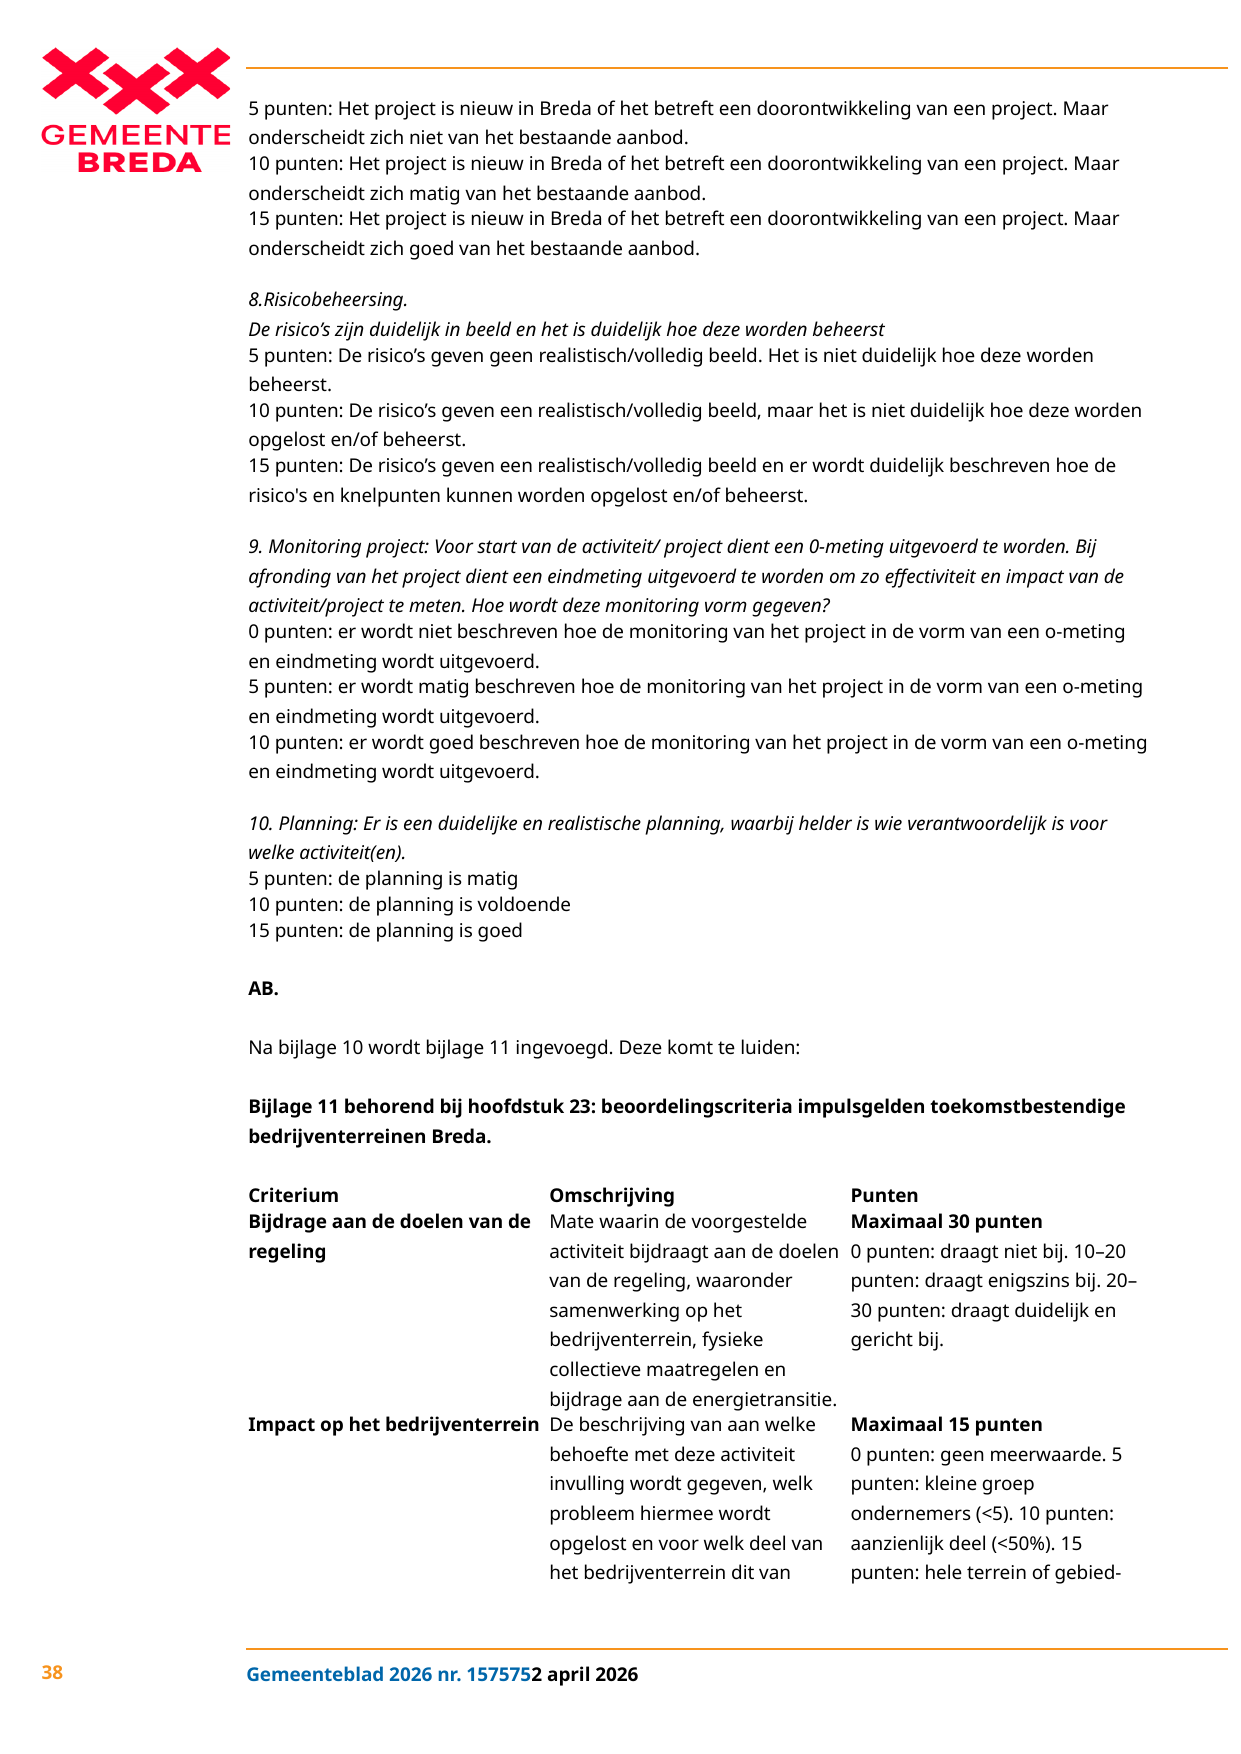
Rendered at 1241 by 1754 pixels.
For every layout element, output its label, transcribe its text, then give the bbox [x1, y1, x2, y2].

table_cell 10 punten: De risico’s geven een realistisch/volledig beeld, maar het is niet duidelijk hoe deze worden opgelost en/of beheerst. [248, 397, 1152, 452]
table_cell 15 punten: Het project is nieuw in Breda of het betreft een doorontwikkeling van een project. Maar onderscheidt zich goed van het bestaande aanbod. [248, 205, 1152, 261]
table_cell 0 punten: er wordt niet beschreven hoe de monitoring van het project in de vorm van een o-meting en eindmeting wordt uitgevoerd. [248, 618, 1152, 674]
table_cell 10 punten: er wordt goed beschreven hoe de monitoring van het project in de vorm van een o-meting en eindmeting wordt uitgevoerd. [248, 729, 1152, 784]
table_cell 5 punten: Het project is nieuw in Breda of het betreft een doorontwikkeling van een project. Maar onderscheidt zich niet van het bestaande aanbod. [248, 95, 1152, 150]
table_cell [248, 261, 1152, 286]
text Na bijlage 10 wordt bijlage 11 ingevoegd. Deze komt te luiden: [248, 1034, 1152, 1060]
table_header Punten [850, 1183, 1152, 1208]
table_cell Bijdrage aan de doelen van de regeling [248, 1208, 549, 1411]
text Bijlage 11 behorend bij hoofdstuk 23: beoordelingscriteria impulsgelden toekomstbestendige bedrijventerreinen Breda. [248, 1094, 1152, 1149]
table_cell 10 punten: de planning is voldoende [248, 891, 1152, 917]
table_cell Impact op het bedrijventerrein [248, 1411, 549, 1585]
table_cell 9. Monitoring project: Voor start van de activiteit/ project dient een 0-meting uitgevoerd te worden. Bij afronding van het project dient een eindmeting uitgevoerd te worden om zo effectiviteit en impact van de activiteit/project te meten. Hoe wordt deze monitoring vorm gegeven? [248, 534, 1152, 618]
picture [41, 47, 231, 172]
table_cell [248, 784, 1152, 810]
table_cell Maximaal 15 punten 0 punten: geen meerwaarde. 5 punten: kleine groep ondernemers (<5). 10 punten: aanzienlijk deel (<50%). 15 punten: hele terrein of gebied- [850, 1411, 1152, 1585]
table_header Omschrijving [549, 1183, 850, 1208]
table_cell 10 punten: Het project is nieuw in Breda of het betreft een doorontwikkeling van een project. Maar onderscheidt zich matig van het bestaande aanbod. [248, 150, 1152, 205]
table_cell 5 punten: er wordt matig beschreven hoe de monitoring van het project in de vorm van een o-meting en eindmeting wordt uitgevoerd. [248, 674, 1152, 729]
table_cell 5 punten: de planning is matig [248, 865, 1152, 891]
table_cell 15 punten: de planning is goed [248, 917, 1152, 942]
table_cell De beschrijving van aan welke behoefte met deze activiteit invulling wordt gegeven, welk probleem hiermee wordt opgelost en voor welk deel van het bedrijventerrein dit van [549, 1411, 850, 1585]
table_cell Mate waarin de voorgestelde activiteit bijdraagt aan de doelen van de regeling, waaronder samenwerking op het bedrijventerrein, fysieke collectieve maatregelen en bijdrage aan de energietransitie. [549, 1208, 850, 1411]
table_cell Maximaal 30 punten 0 punten: draagt niet bij. 10–20 punten: draagt enigszins bij. 20–30 punten: draagt duidelijk en gericht bij. [850, 1208, 1152, 1411]
table_cell 8.Risicobeheersing. De risico’s zijn duidelijk in beeld en het is duidelijk hoe deze worden beheerst [248, 286, 1152, 342]
table_header Criterium [248, 1183, 549, 1208]
table_cell 5 punten: De risico’s geven geen realistisch/volledig beeld. Het is niet duidelijk hoe deze worden beheerst. [248, 342, 1152, 397]
table_cell [248, 508, 1152, 533]
table_cell 10. Planning: Er is een duidelijke en realistische planning, waarbij helder is wie verantwoordelijk is voor welke activiteit(en). [248, 810, 1152, 865]
text AB. [248, 975, 1152, 1001]
table_cell 15 punten: De risico’s geven een realistisch/volledig beeld en er wordt duidelijk beschreven hoe de risico's en knelpunten kunnen worden opgelost en/of beheerst. [248, 453, 1152, 508]
